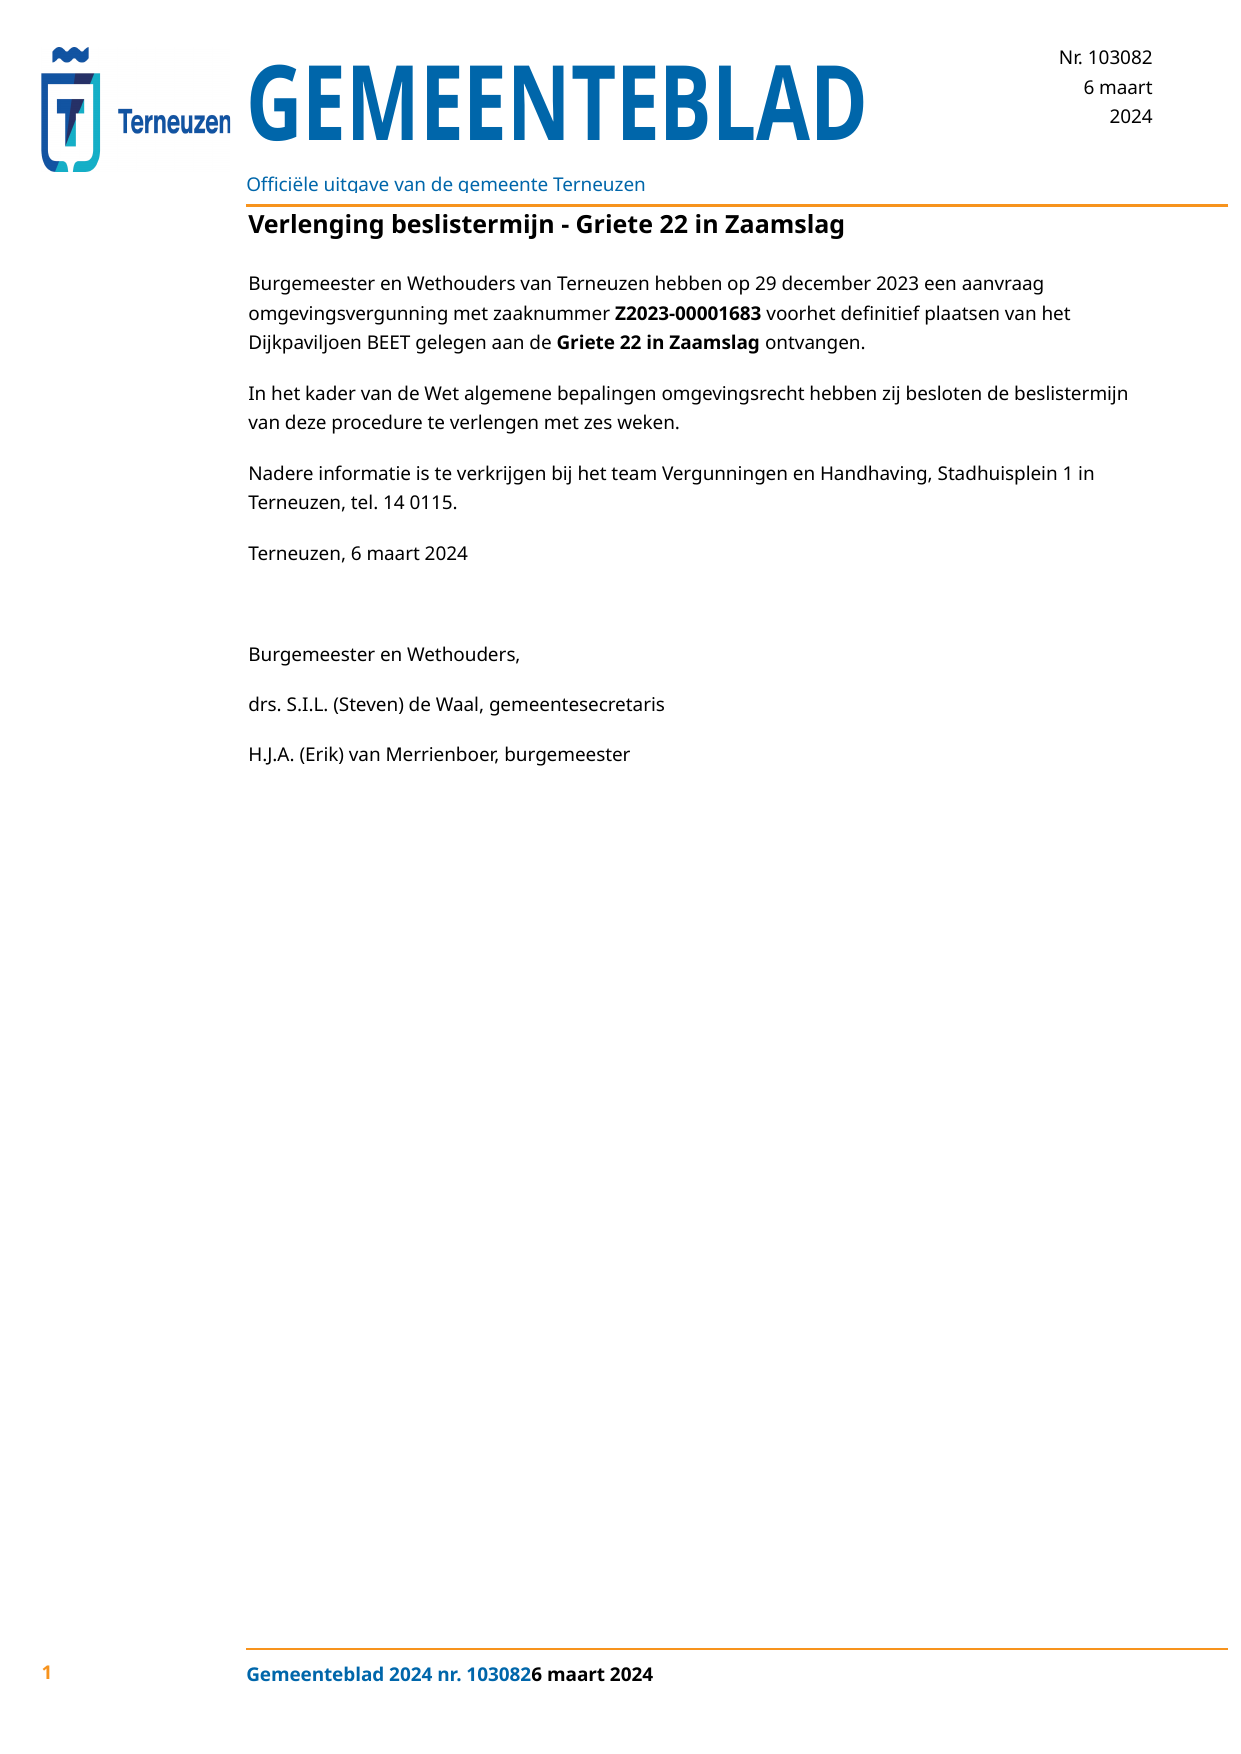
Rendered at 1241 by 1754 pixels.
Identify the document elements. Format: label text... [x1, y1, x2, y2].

text drs. S.I.L. (Steven) de Waal, gemeentesecretaris [248, 691, 1152, 717]
text H.J.A. (Erik) van Merrienboer, burgemeester [248, 742, 1152, 767]
text Terneuzen, 6 maart 2024 [248, 540, 1152, 566]
text Burgemeester en Wethouders, [248, 641, 1152, 666]
text In het kader van de Wet algemene bepalingen omgevingsrecht hebben zij besloten de beslistermijn van deze procedure te verlengen met zes weken. [248, 380, 1152, 435]
text Burgemeester en Wethouders van Terneuzen hebben op 29 december 2023 een aanvraag omgevingsvergunning met zaaknummer Z2023-00001683 voorhet definitief plaatsen van het Dijkpaviljoen BEET gelegen aan de Griete 22 in Zaamslag ontvangen. [248, 270, 1152, 355]
text Verlenging beslistermijn - Griete 22 in Zaamslag [248, 207, 1152, 241]
picture [41, 47, 231, 172]
text Nadere informatie is te verkrijgen bij het team Vergunningen en Handhaving, Stadhuisplein 1 in Terneuzen, tel. 14 0115. [248, 460, 1152, 515]
